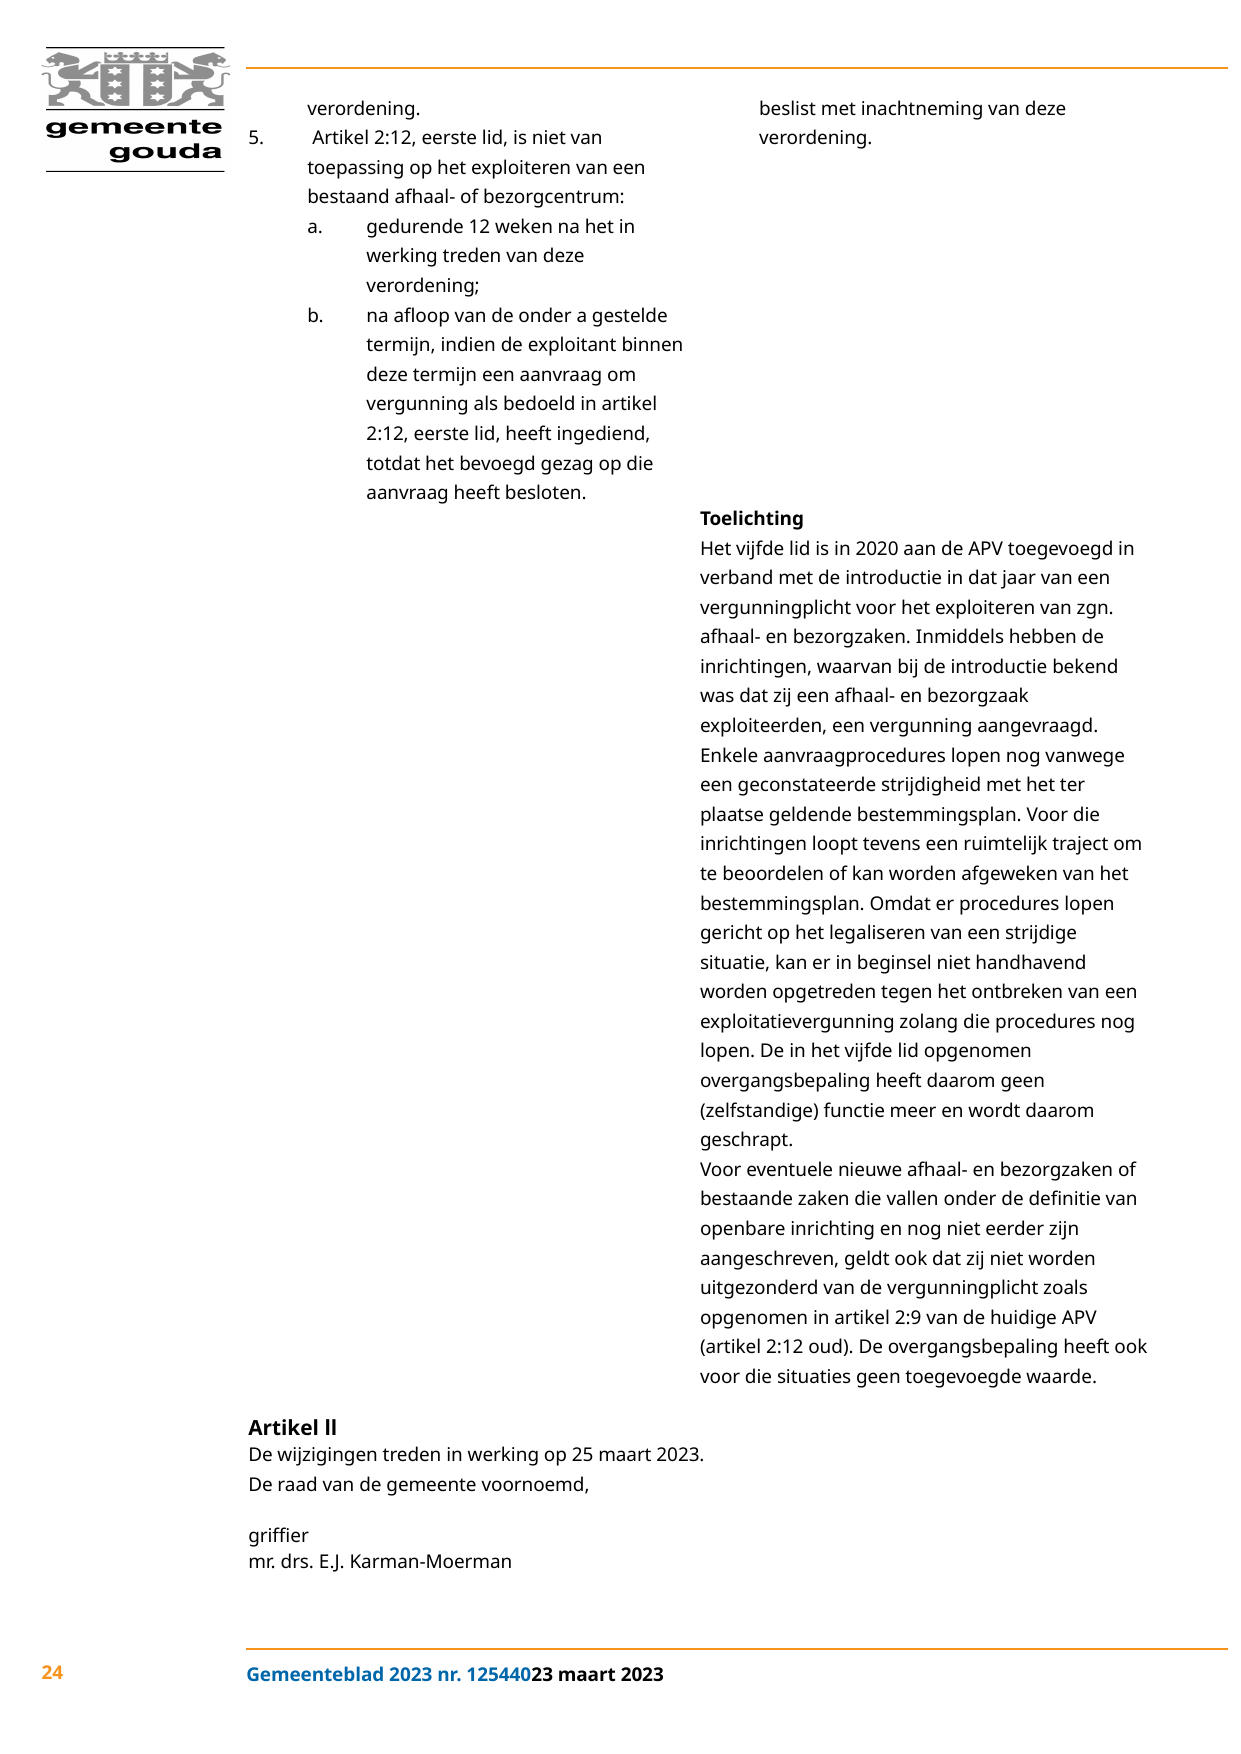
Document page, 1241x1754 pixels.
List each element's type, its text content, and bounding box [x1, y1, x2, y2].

table_cell beslist met inachtneming van deze verordening. [700, 95, 1152, 505]
text griffier [248, 1522, 1152, 1548]
picture [41, 47, 231, 172]
table_cell verordening. Artikel 2:12, eerste lid, is niet van toepassing op het exploiteren van een bestaand afhaal- of bezorgcentrum: gedurende 12 weken na het in werking treden van deze verordening; na afloop van de onder a gestelde termijn, indien de exploitant binnen deze termijn een aanvraag om vergunning als bedoeld in artikel 2:12, eerste lid, heeft ingediend, totdat het bevoegd gezag op die aanvraag heeft besloten. [248, 95, 700, 505]
table_cell Toelichting Het vijfde lid is in 2020 aan de APV toegevoegd in verband met de introductie in dat jaar van een vergunningplicht voor het exploiteren van zgn. afhaal- en bezorgzaken. Inmiddels hebben de inrichtingen, waarvan bij de introductie bekend was dat zij een afhaal- en bezorgzaak exploiteerden, een vergunning aangevraagd. Enkele aanvraagprocedures lopen nog vanwege een geconstateerde strijdigheid met het ter plaatse geldende bestemmingsplan. Voor die inrichtingen loopt tevens een ruimtelijk traject om te beoordelen of kan worden afgeweken van het bestemmingsplan. Omdat er procedures lopen gericht op het legaliseren van een strijdige situatie, kan er in beginsel niet handhavend worden opgetreden tegen het ontbreken van een exploitatievergunning zolang die procedures nog lopen. De in het vijfde lid opgenomen overgangsbepaling heeft daarom geen (zelfstandige) functie meer en wordt daarom geschrapt. Voor eventuele nieuwe afhaal- en bezorgzaken of bestaande zaken die vallen onder de definitie van openbare inrichting en nog niet eerder zijn aangeschreven, geldt ook dat zij niet worden uitgezonderd van de vergunningplicht zoals opgenomen in artikel 2:9 van de huidige APV (artikel 2:12 oud). De overgangsbepaling heeft ook voor die situaties geen toegevoegde waarde. [700, 505, 1152, 1389]
text mr. drs. E.J. Karman-Moerman [248, 1548, 1152, 1574]
text De raad van de gemeente voornoemd, [248, 1471, 1152, 1497]
text Artikel ll [248, 1413, 1152, 1441]
text De wijzigingen treden in werking op 25 maart 2023. [248, 1441, 1152, 1467]
table_cell [248, 505, 700, 1389]
